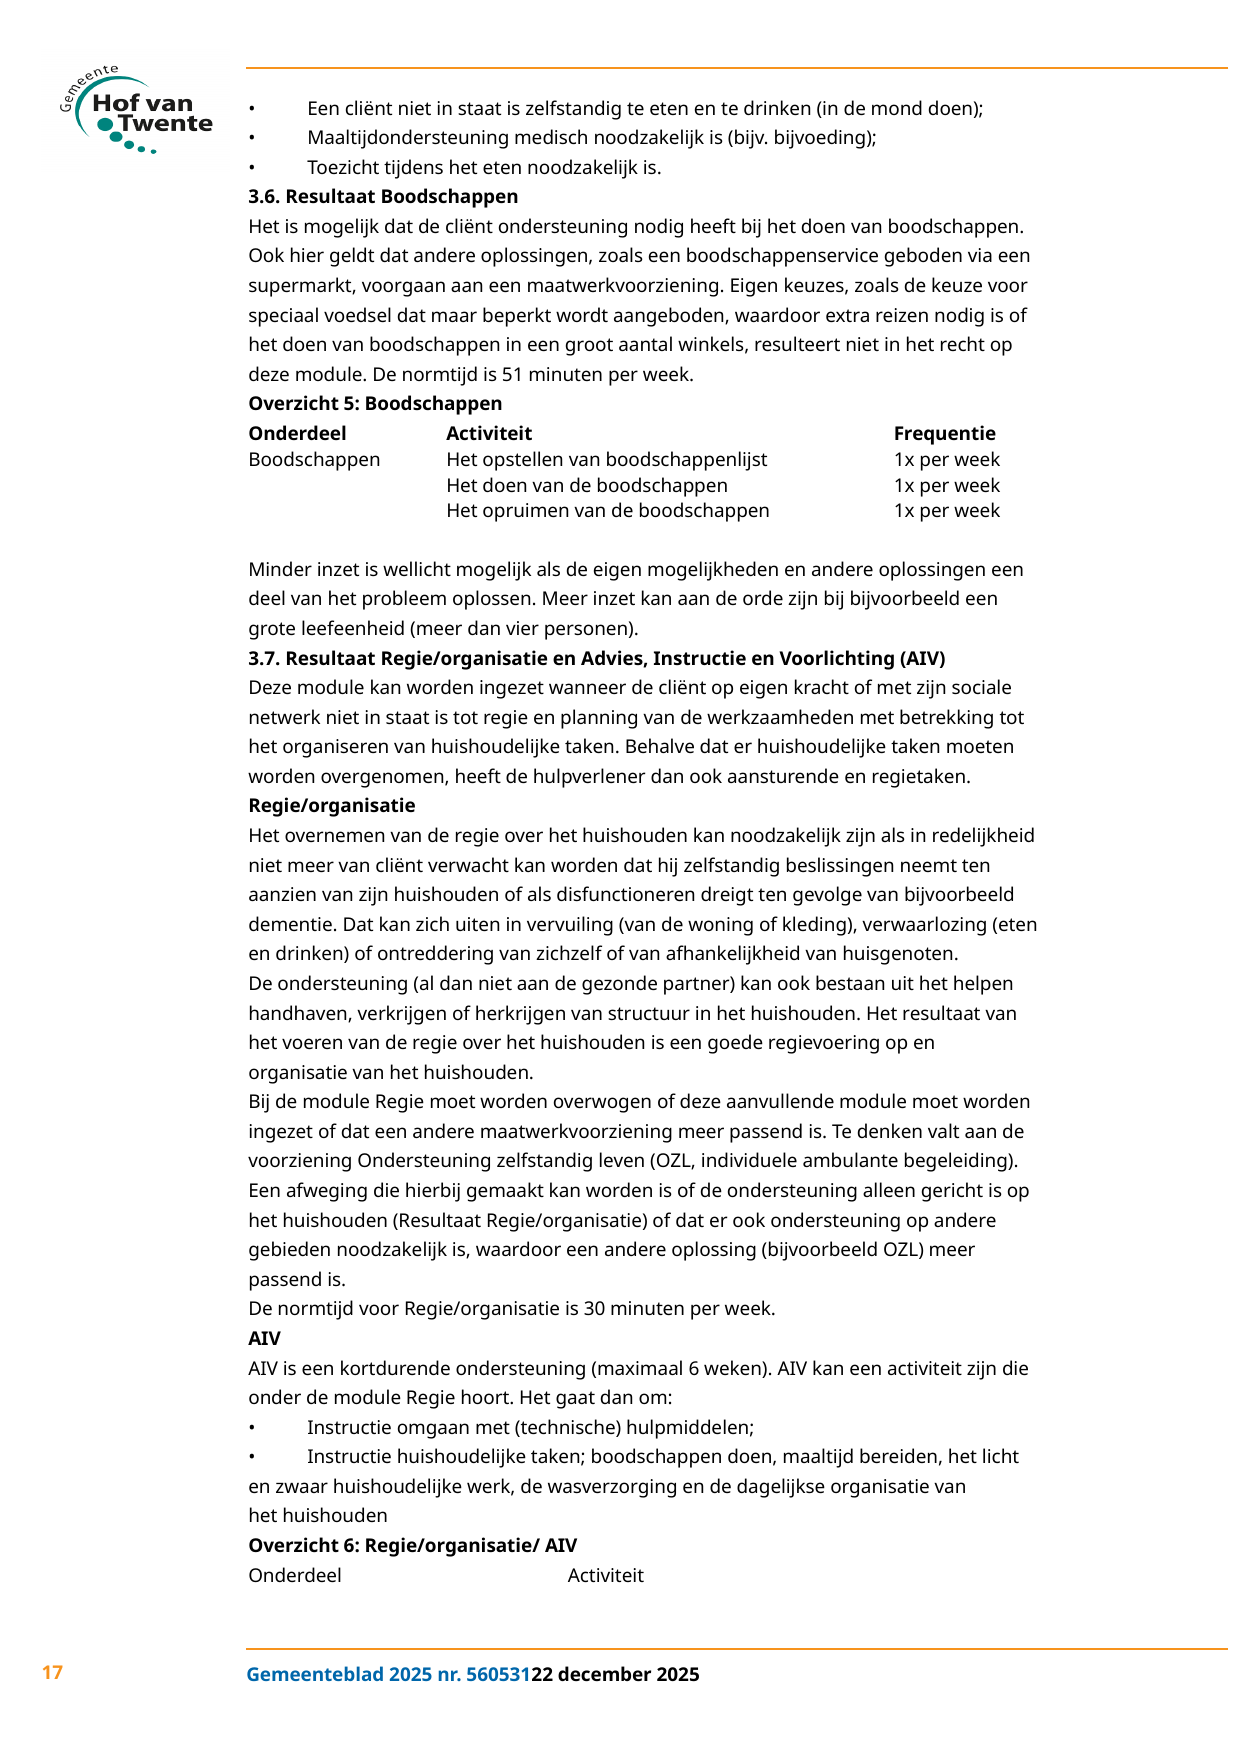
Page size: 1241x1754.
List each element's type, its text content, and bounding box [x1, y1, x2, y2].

text Ook hier geldt dat andere oplossingen, zoals een boodschappenservice geboden via een [248, 243, 1152, 268]
text ingezet of dat een andere maatwerkvoorziening meer passend is. Te denken valt aan de [248, 1118, 1152, 1144]
text Deze module kan worden ingezet wanneer de cliënt op eigen kracht of met zijn sociale [248, 674, 1152, 700]
text gebieden noodzakelijk is, waardoor een andere oplossing (bijvoorbeeld OZL) meer [248, 1236, 1152, 1262]
text De ondersteuning (al dan niet aan de gezonde partner) kan ook bestaan uit het helpen [248, 970, 1152, 996]
text voorziening Ondersteuning zelfstandig leven (OZL, individuele ambulante begeleiding). [248, 1148, 1152, 1173]
text grote leefeenheid (meer dan vier personen). [248, 615, 1152, 641]
table_cell 1x per week [894, 446, 1152, 472]
text het huishouden (Resultaat Regie/organisatie) of dat er ook ondersteuning op andere [248, 1207, 1152, 1233]
table_header Onderdeel [248, 420, 446, 446]
text netwerk niet in staat is tot regie en planning van de werkzaamheden met betrekking tot [248, 704, 1152, 730]
text dementie. Dat kan zich uiten in vervuiling (van de woning of kleding), verwaarlozing (eten [248, 911, 1152, 937]
text Regie/organisatie [248, 793, 1152, 818]
table_cell Het doen van de boodschappen [446, 472, 893, 497]
text speciaal voedsel dat maar beperkt wordt aangeboden, waardoor extra reizen nodig is of [248, 302, 1152, 328]
table_cell [248, 498, 446, 523]
list Instructie omgaan met (technische) hulpmiddelen; [248, 1414, 1152, 1440]
text en zwaar huishoudelijke werk, de wasverzorging en de dagelijkse organisatie van [248, 1473, 1152, 1499]
text deel van het probleem oplossen. Meer inzet kan aan de orde zijn bij bijvoorbeeld een [248, 586, 1152, 611]
text en drinken) of ontreddering van zichzelf of van afhankelijkheid van huisgenoten. [248, 941, 1152, 966]
list Maaltijdondersteuning medisch noodzakelijk is (bijv. bijvoeding); [248, 124, 1152, 150]
list Instructie huishoudelijke taken; boodschappen doen, maaltijd bereiden, het licht [248, 1443, 1152, 1469]
text Het overnemen van de regie over het huishouden kan noodzakelijk zijn als in redelijkheid [248, 822, 1152, 848]
table_cell Het opruimen van de boodschappen [446, 498, 893, 523]
table_cell [248, 472, 446, 497]
table_cell Boodschappen [248, 446, 446, 472]
picture [41, 47, 231, 172]
table_header Onderdeel [248, 1562, 568, 1588]
text 3.7. Resultaat Regie/organisatie en Advies, Instructie en Voorlichting (AIV) [248, 645, 1152, 671]
text supermarkt, voorgaan aan een maatwerkvoorziening. Eigen keuzes, zoals de keuze voor [248, 272, 1152, 298]
text AIV [248, 1325, 1152, 1351]
text Bij de module Regie moet worden overwogen of deze aanvullende module moet worden [248, 1088, 1152, 1114]
text aanzien van zijn huishouden of als disfunctioneren dreigt ten gevolge van bijvoorbeeld [248, 881, 1152, 907]
text het doen van boodschappen in een groot aantal winkels, resulteert niet in het recht op [248, 331, 1152, 357]
text het organiseren van huishoudelijke taken. Behalve dat er huishoudelijke taken moeten [248, 733, 1152, 759]
text deze module. De normtijd is 51 minuten per week. [248, 361, 1152, 387]
text niet meer van cliënt verwacht kan worden dat hij zelfstandig beslissingen neemt ten [248, 852, 1152, 878]
text passend is. [248, 1266, 1152, 1292]
table_header Activiteit [568, 1562, 1152, 1588]
text Het is mogelijk dat de cliënt ondersteuning nodig heeft bij het doen van boodschappen. [248, 213, 1152, 239]
text worden overgenomen, heeft de hulpverlener dan ook aansturende en regietaken. [248, 763, 1152, 789]
table_header Activiteit [446, 420, 893, 446]
table_header Frequentie [894, 420, 1152, 446]
text het voeren van de regie over het huishouden is een goede regievoering op en [248, 1029, 1152, 1055]
text Overzicht 5: Boodschappen [248, 391, 1152, 416]
text De normtijd voor Regie/organisatie is 30 minuten per week. [248, 1296, 1152, 1321]
text handhaven, verkrijgen of herkrijgen van structuur in het huishouden. Het resultaat van [248, 1000, 1152, 1026]
text 3.6. Resultaat Boodschappen [248, 183, 1152, 209]
text Overzicht 6: Regie/organisatie/ AIV [248, 1532, 1152, 1558]
table_cell 1x per week [894, 472, 1152, 497]
text AIV is een kortdurende ondersteuning (maximaal 6 weken). AIV kan een activiteit zijn die [248, 1355, 1152, 1381]
table_cell Het opstellen van boodschappenlijst [446, 446, 893, 472]
list Toezicht tijdens het eten noodzakelijk is. [248, 154, 1152, 180]
text organisatie van het huishouden. [248, 1059, 1152, 1085]
text Een afweging die hierbij gemaakt kan worden is of de ondersteuning alleen gericht is op [248, 1177, 1152, 1203]
text Minder inzet is wellicht mogelijk als de eigen mogelijkheden en andere oplossingen een [248, 556, 1152, 582]
text het huishouden [248, 1503, 1152, 1528]
list Een cliënt niet in staat is zelfstandig te eten en te drinken (in de mond doen); [248, 95, 1152, 121]
table_cell 1x per week [894, 498, 1152, 523]
text onder de module Regie hoort. Het gaat dan om: [248, 1384, 1152, 1410]
